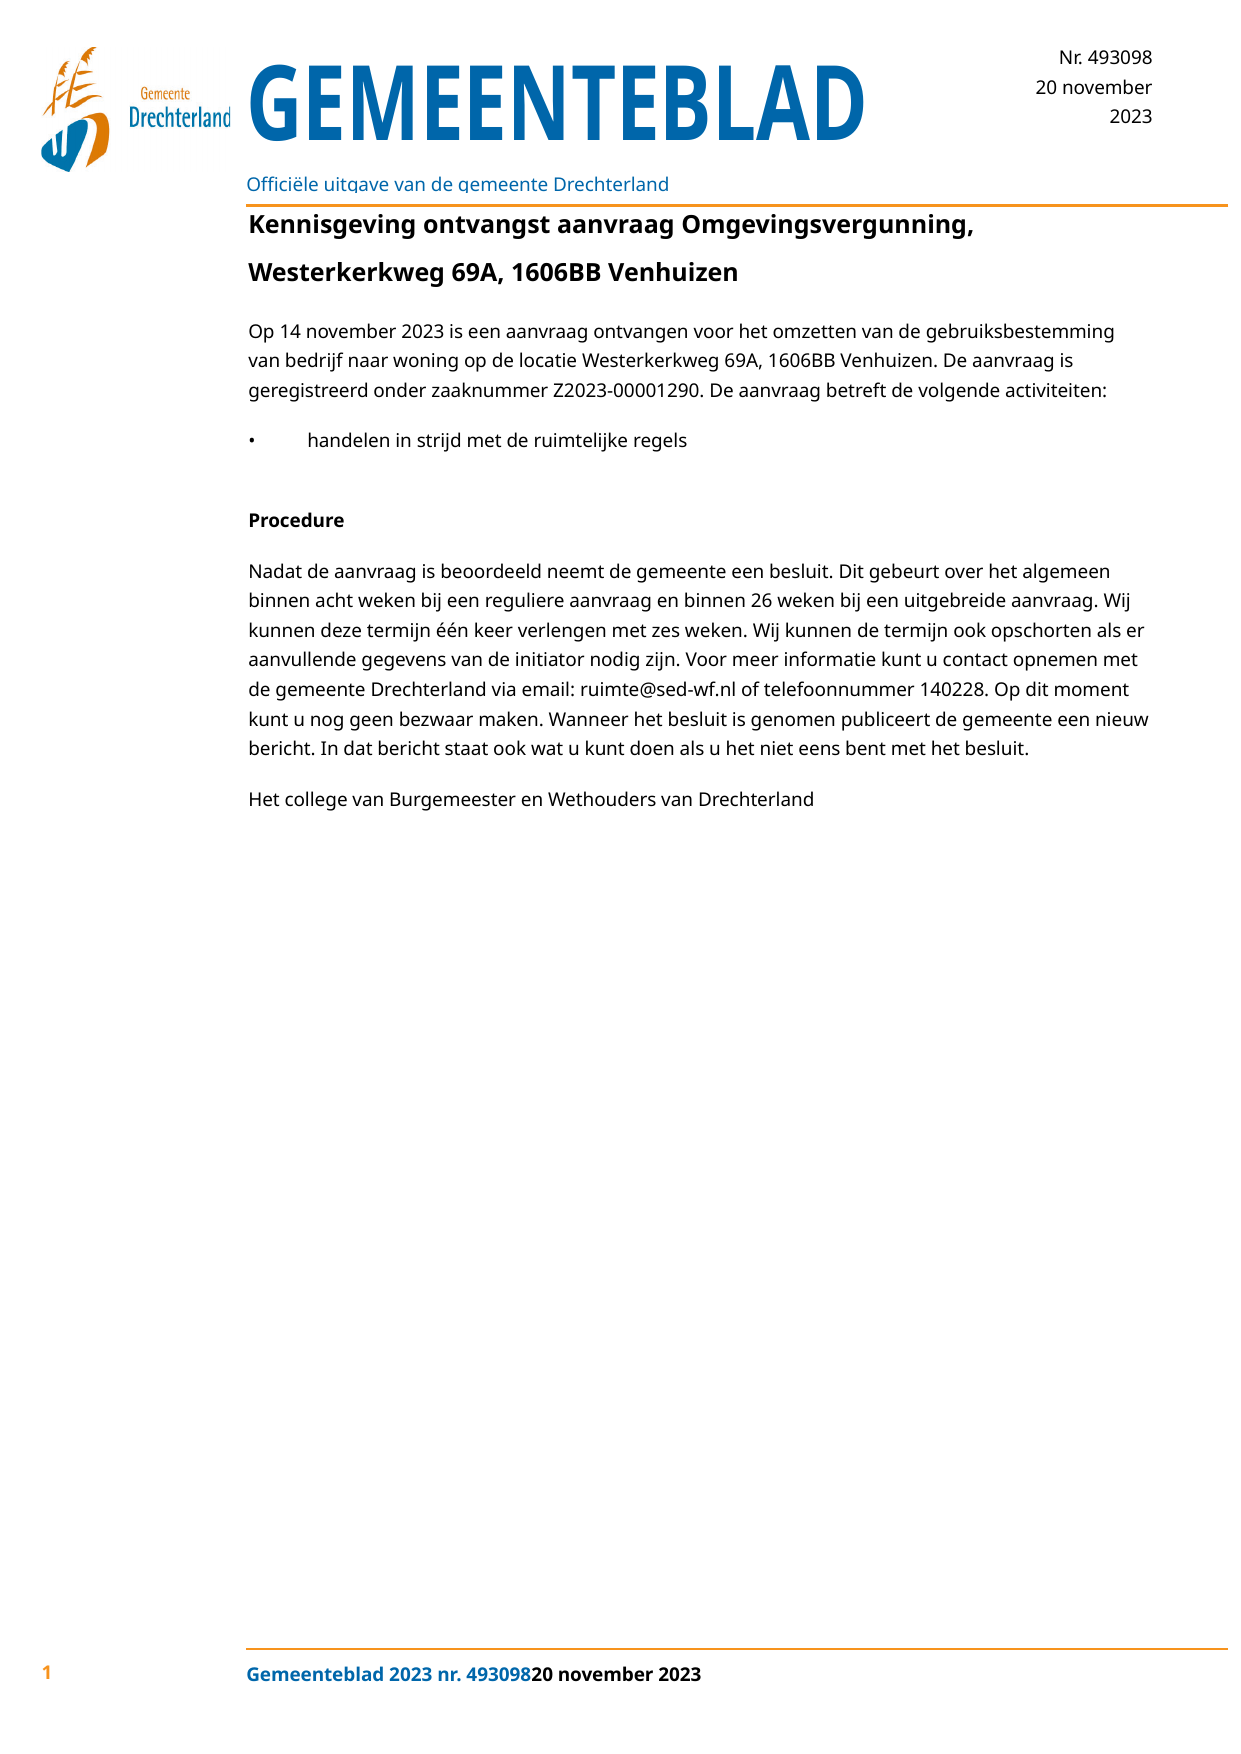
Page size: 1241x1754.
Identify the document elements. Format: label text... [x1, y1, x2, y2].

picture [41, 47, 231, 172]
text Het college van Burgemeester en Wethouders van Drechterland [248, 786, 1152, 812]
picture [226, 115, 231, 124]
list handelen in strijd met de ruimtelijke regels [248, 427, 1152, 453]
text Kennisgeving ontvangst aanvraag Omgevingsvergunning, Westerkerkweg 69A, 1606BB Venhuizen [248, 207, 1152, 288]
text Nadat de aanvraag is beoordeeld neemt de gemeente een besluit. Dit gebeurt over het algemeen binnen acht weken bij een reguliere aanvraag en binnen 26 weken bij een uitgebreide aanvraag. Wij kunnen deze termijn één keer verlengen met zes weken. Wij kunnen de termijn ook opschorten als er aanvullende gegevens van de initiator nodig zijn. Voor meer informatie kunt u contact opnemen met de gemeente Drechterland via email: ruimte@sed-wf.nl of telefoonnummer 140228. Op dit moment kunt u nog geen bezwaar maken. Wanneer het besluit is genomen publiceert de gemeente een nieuw bericht. In dat bericht staat ook wat u kunt doen als u het niet eens bent met het besluit. [248, 558, 1152, 761]
text Procedure [248, 507, 1152, 533]
picture [41, 158, 64, 172]
text Op 14 november 2023 is een aanvraag ontvangen voor het omzetten van de gebruiksbestemming van bedrijf naar woning op de locatie Westerkerkweg 69A, 1606BB Venhuizen. De aanvraag is geregistreerd onder zaaknummer Z2023-00001290. De aanvraag betreft de volgende activiteiten: [248, 318, 1152, 403]
